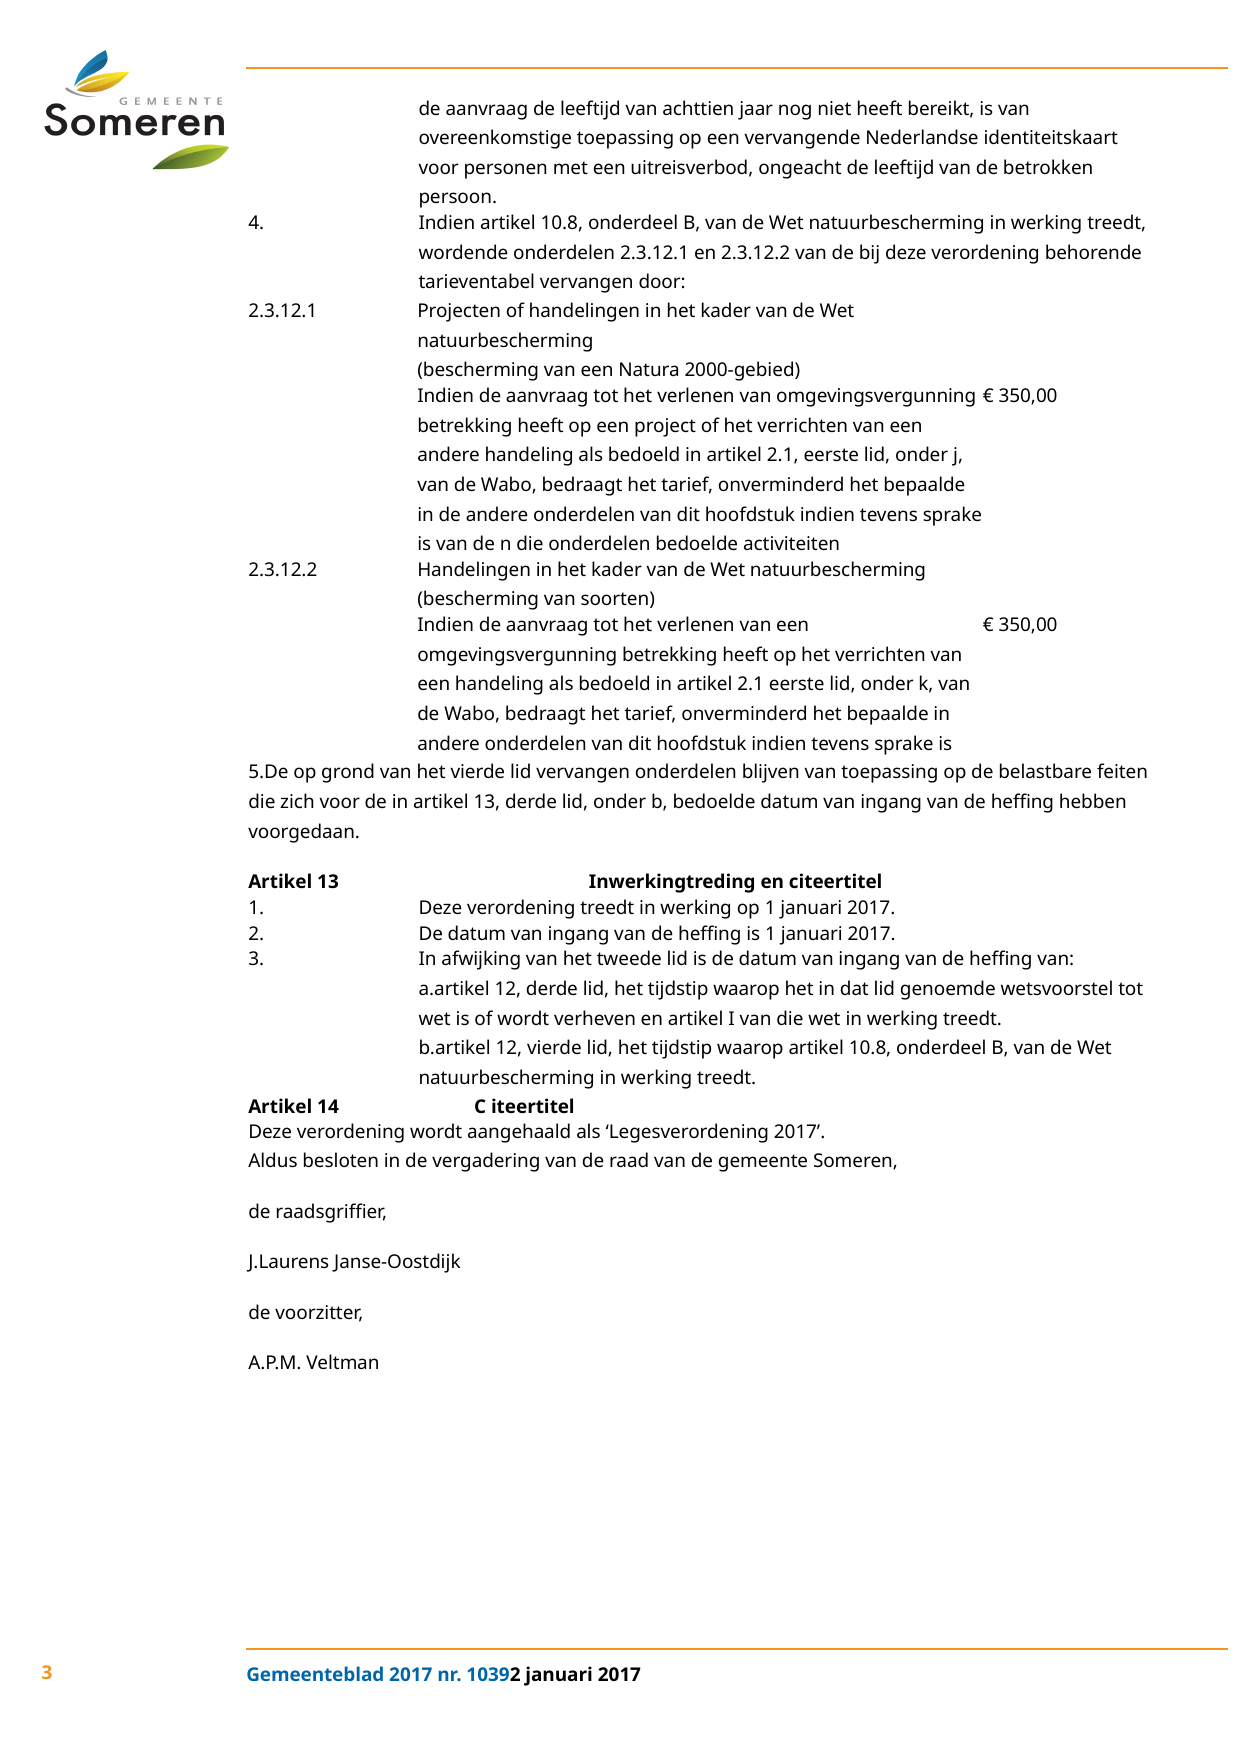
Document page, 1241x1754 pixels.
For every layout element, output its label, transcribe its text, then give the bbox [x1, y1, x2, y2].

table_cell Deze verordening wordt aangehaald als ‘Legesverordening 2017’. [248, 1119, 1152, 1144]
table_cell 4. [248, 209, 418, 294]
table_cell De datum van ingang van de heffing is 1 januari 2017. [418, 920, 1152, 946]
table_cell € 350,00 [983, 383, 1152, 556]
text 5.De op grond van het vierde lid vervangen onderdelen blijven van toepassing op de belastbare feiten die zich voor de in artikel 13, derde lid, onder b, bedoelde datum van ingang van de heffing hebben voorgedaan. [248, 759, 1152, 843]
table_cell Handelingen in het kader van de Wet natuurbescherming (bescherming van soorten) [417, 556, 983, 611]
table_cell 2. [248, 920, 418, 946]
picture [41, 47, 231, 172]
table_header Inwerkingtreding en citeertitel [589, 868, 1152, 894]
table_cell de aanvraag de leeftijd van achttien jaar nog niet heeft bereikt, is van overeenkomstige toepassing op een vervangende Nederlandse identiteitskaart voor personen met een uitreisverbod, ongeacht de leeftijd van de betrokken persoon. [418, 95, 1152, 209]
text A.P.M. Veltman [248, 1349, 1152, 1375]
table_cell 3. [248, 946, 418, 1089]
table_header [983, 298, 1152, 382]
text de voorzitter, [248, 1299, 1152, 1324]
table_cell 2.3.12.2 [248, 556, 417, 611]
table_header Artikel 14 [248, 1093, 474, 1119]
table_header 2.3.12.1 [248, 298, 417, 382]
table_cell In afwijking van het tweede lid is de datum van ingang van de heffing van: a.artikel 12, derde lid, het tijdstip waarop het in dat lid genoemde wetsvoorstel tot wet is of wordt verheven en artikel I van die wet in werking treedt. b.artikel 12, vierde lid, het tijdstip waarop artikel 10.8, onderdeel B, van de Wet natuurbescherming in werking treedt. [418, 946, 1152, 1089]
table_cell Deze verordening treedt in werking op 1 januari 2017. [418, 894, 1152, 920]
table_cell Indien de aanvraag tot het verlenen van omgevingsvergunning betrekking heeft op een project of het verrichten van een andere handeling als bedoeld in artikel 2.1, eerste lid, onder j, van de Wabo, bedraagt het tarief, onverminderd het bepaalde in de andere onderdelen van dit hoofdstuk indien tevens sprake is van de n die onderdelen bedoelde activiteiten [417, 383, 983, 556]
text de raadsgriffier, [248, 1198, 1152, 1224]
table_cell € 350,00 [983, 611, 1152, 755]
table_cell Indien artikel 10.8, onderdeel B, van de Wet natuurbescherming in werking treedt, wordende onderdelen 2.3.12.1 en 2.3.12.2 van de bij deze verordening behorende tarieventabel vervangen door: [418, 209, 1152, 294]
text Aldus besloten in de vergadering van de raad van de gemeente Someren, [248, 1148, 1152, 1173]
table_cell [983, 556, 1152, 611]
table_cell [248, 611, 417, 755]
table_header C iteertitel [474, 1093, 1152, 1119]
text J.Laurens Janse-Oostdijk [248, 1248, 1152, 1274]
table_cell [248, 95, 418, 209]
table_header Artikel 13 [248, 868, 589, 894]
table_cell [248, 383, 417, 556]
table_header Projecten of handelingen in het kader van de Wet natuurbescherming (bescherming van een Natura 2000-gebied) [417, 298, 983, 382]
table_cell Indien de aanvraag tot het verlenen van een omgevingsvergunning betrekking heeft op het verrichten van een handeling als bedoeld in artikel 2.1 eerste lid, onder k, van de Wabo, bedraagt het tarief, onverminderd het bepaalde in andere onderdelen van dit hoofdstuk indien tevens sprake is [417, 611, 983, 755]
table_cell 1. [248, 894, 418, 920]
